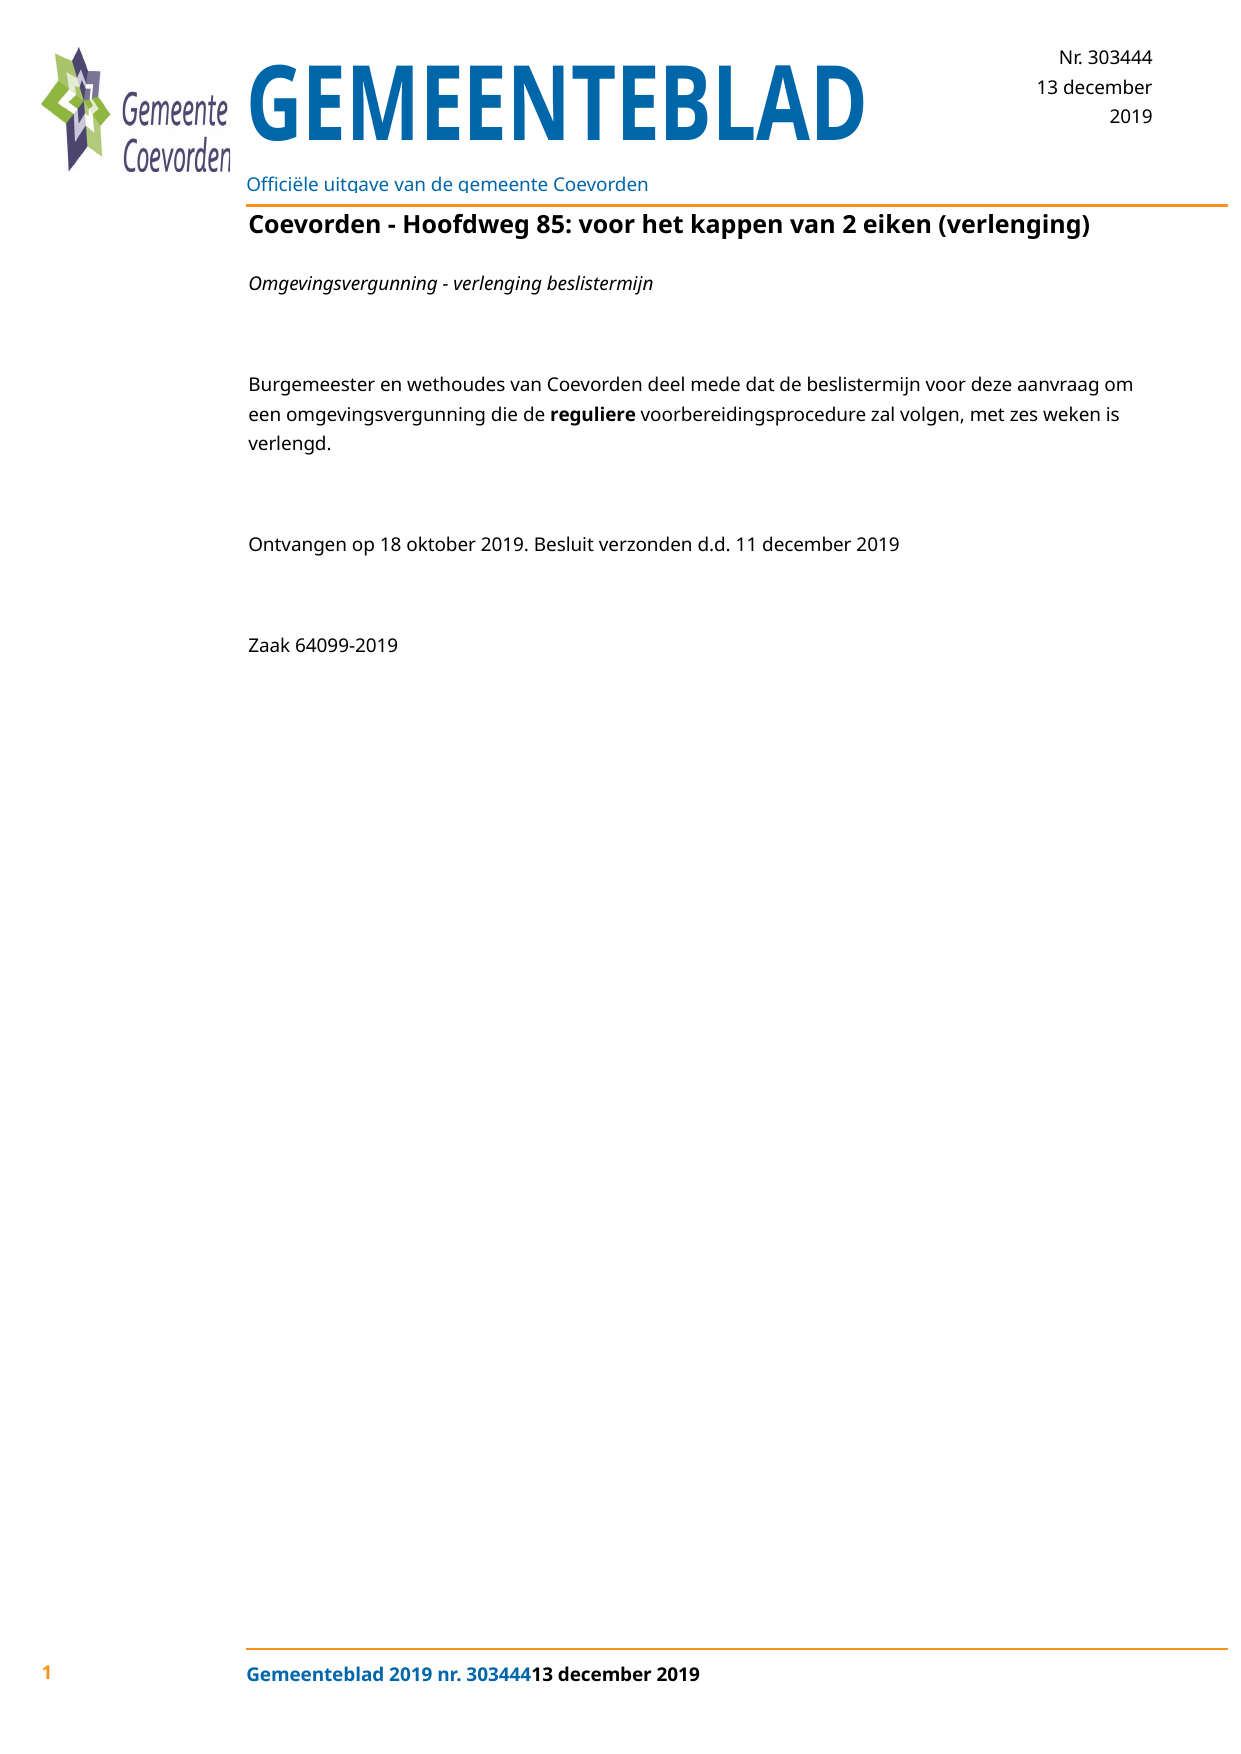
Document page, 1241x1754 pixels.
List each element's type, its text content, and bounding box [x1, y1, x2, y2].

text Burgemeester en wethoudes van Coevorden deel mede dat de beslistermijn voor deze aanvraag om een omgevingsvergunning die de reguliere voorbereidingsprocedure zal volgen, met zes weken is verlengd. [248, 371, 1152, 456]
text Zaak 64099-2019 [248, 632, 1152, 658]
text Ontvangen op 18 oktober 2019. Besluit verzonden d.d. 11 december 2019 [248, 531, 1152, 557]
text Coevorden - Hoofdweg 85: voor het kappen van 2 eiken (verlenging) [248, 207, 1152, 241]
picture [41, 47, 231, 172]
text Omgevingsvergunning - verlenging beslistermijn [248, 270, 1152, 296]
